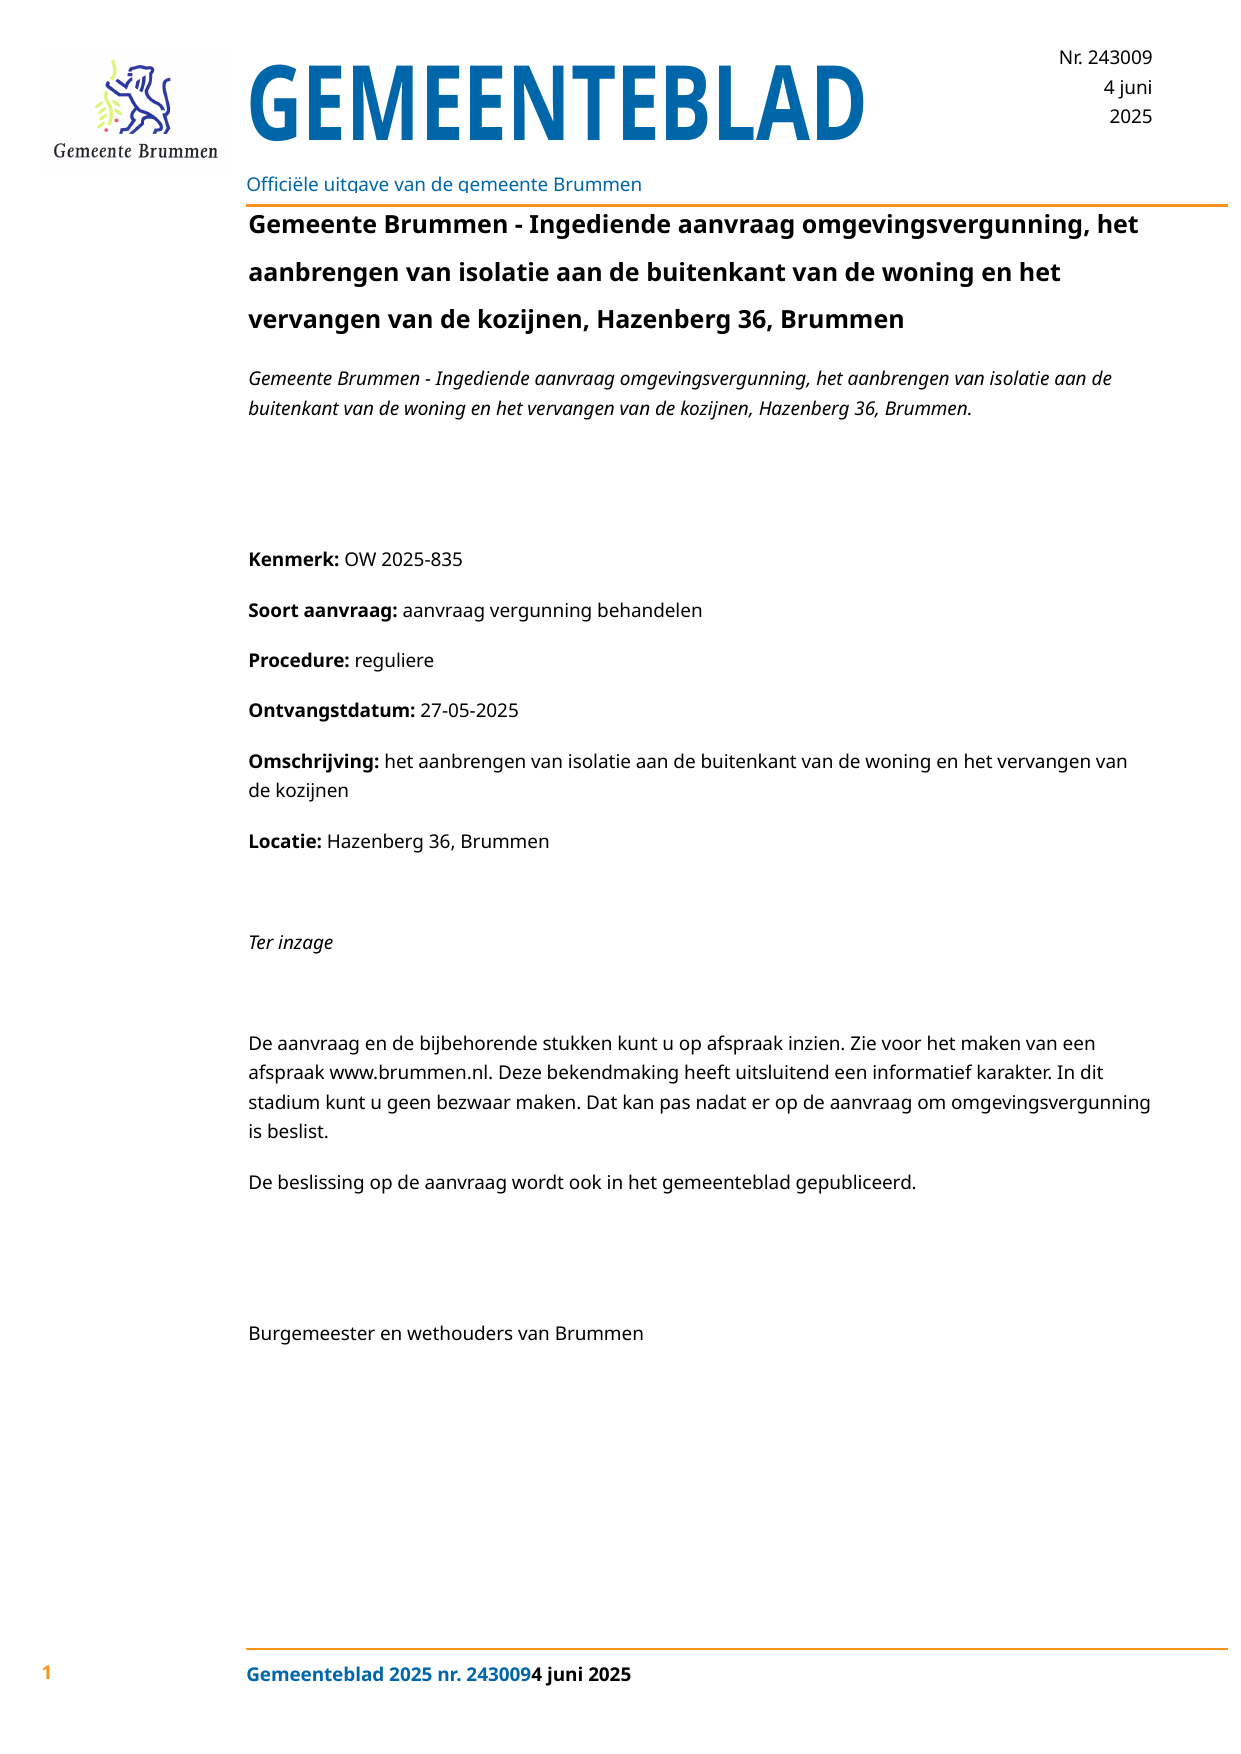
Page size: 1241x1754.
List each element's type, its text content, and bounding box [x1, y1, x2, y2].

text Locatie: Hazenberg 36, Brummen [248, 828, 1152, 854]
text Gemeente Brummen - Ingediende aanvraag omgevingsvergunning, het aanbrengen van isolatie aan de buitenkant van de woning en het vervangen van de kozijnen, Hazenberg 36, Brummen. [248, 366, 1152, 421]
text Procedure: reguliere [248, 647, 1152, 673]
text Omschrijving: het aanbrengen van isolatie aan de buitenkant van de woning en het vervangen van de kozijnen [248, 748, 1152, 803]
text Soort aanvraag: aanvraag vergunning behandelen [248, 597, 1152, 622]
text Ter inzage [248, 929, 1152, 954]
text Burgemeester en wethouders van Brummen [248, 1320, 1152, 1346]
picture [41, 47, 231, 172]
text Gemeente Brummen - Ingediende aanvraag omgevingsvergunning, het aanbrengen van isolatie aan de buitenkant van de woning en het vervangen van de kozijnen, Hazenberg 36, Brummen [248, 207, 1152, 336]
text Kenmerk: OW 2025-835 [248, 546, 1152, 572]
text De aanvraag en de bijbehorende stukken kunt u op afspraak inzien. Zie voor het maken van een afspraak www.brummen.nl. Deze bekendmaking heeft uitsluitend een informatief karakter. In dit stadium kunt u geen bezwaar maken. Dat kan pas nadat er op de aanvraag om omgevingsvergunning is beslist. [248, 1030, 1152, 1144]
text De beslissing op de aanvraag wordt ook in het gemeenteblad gepubliceerd. [248, 1169, 1152, 1194]
text Ontvangstdatum: 27-05-2025 [248, 698, 1152, 723]
